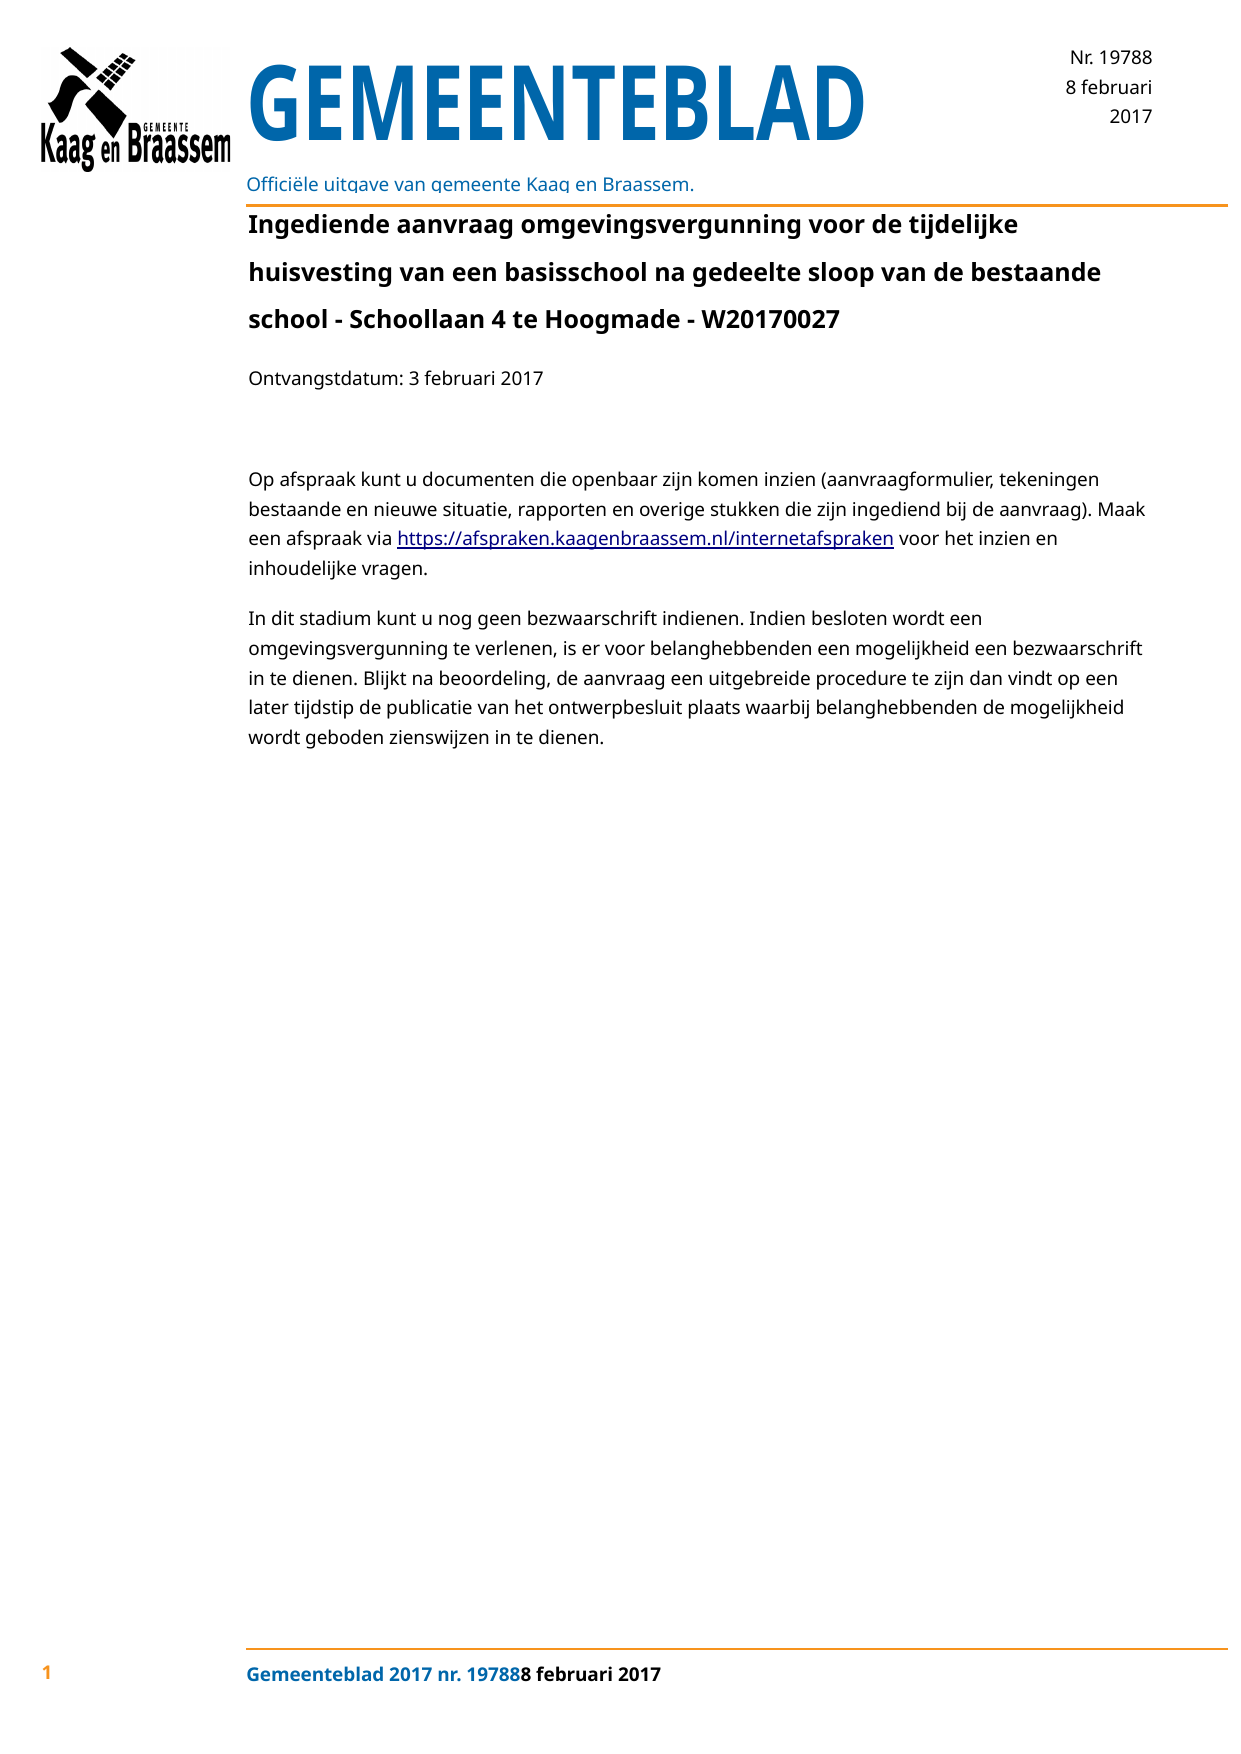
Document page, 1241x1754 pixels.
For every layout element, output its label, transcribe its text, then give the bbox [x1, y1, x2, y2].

text Op afspraak kunt u documenten die openbaar zijn komen inzien (aanvraagformulier, tekeningen bestaande en nieuwe situatie, rapporten en overige stukken die zijn ingediend bij de aanvraag). Maak een afspraak via https://afspraken.kaagenbraassem.nl/internetafspraken voor het inzien en inhoudelijke vragen. [248, 466, 1152, 581]
text Ingediende aanvraag omgevingsvergunning voor de tijdelijke huisvesting van een basisschool na gedeelte sloop van de bestaande school - Schoollaan 4 te Hoogmade - W20170027 [248, 207, 1152, 336]
picture [41, 47, 231, 172]
text In dit stadium kunt u nog geen bezwaarschrift indienen. Indien besloten wordt een omgevingsvergunning te verlenen, is er voor belanghebbenden een mogelijkheid een bezwaarschrift in te dienen. Blijkt na beoordeling, de aanvraag een uitgebreide procedure te zijn dan vindt op een later tijdstip de publicatie van het ontwerpbesluit plaats waarbij belanghebbenden de mogelijkheid wordt geboden zienswijzen in te dienen. [248, 606, 1152, 749]
text Ontvangstdatum: 3 februari 2017 [248, 366, 1152, 391]
